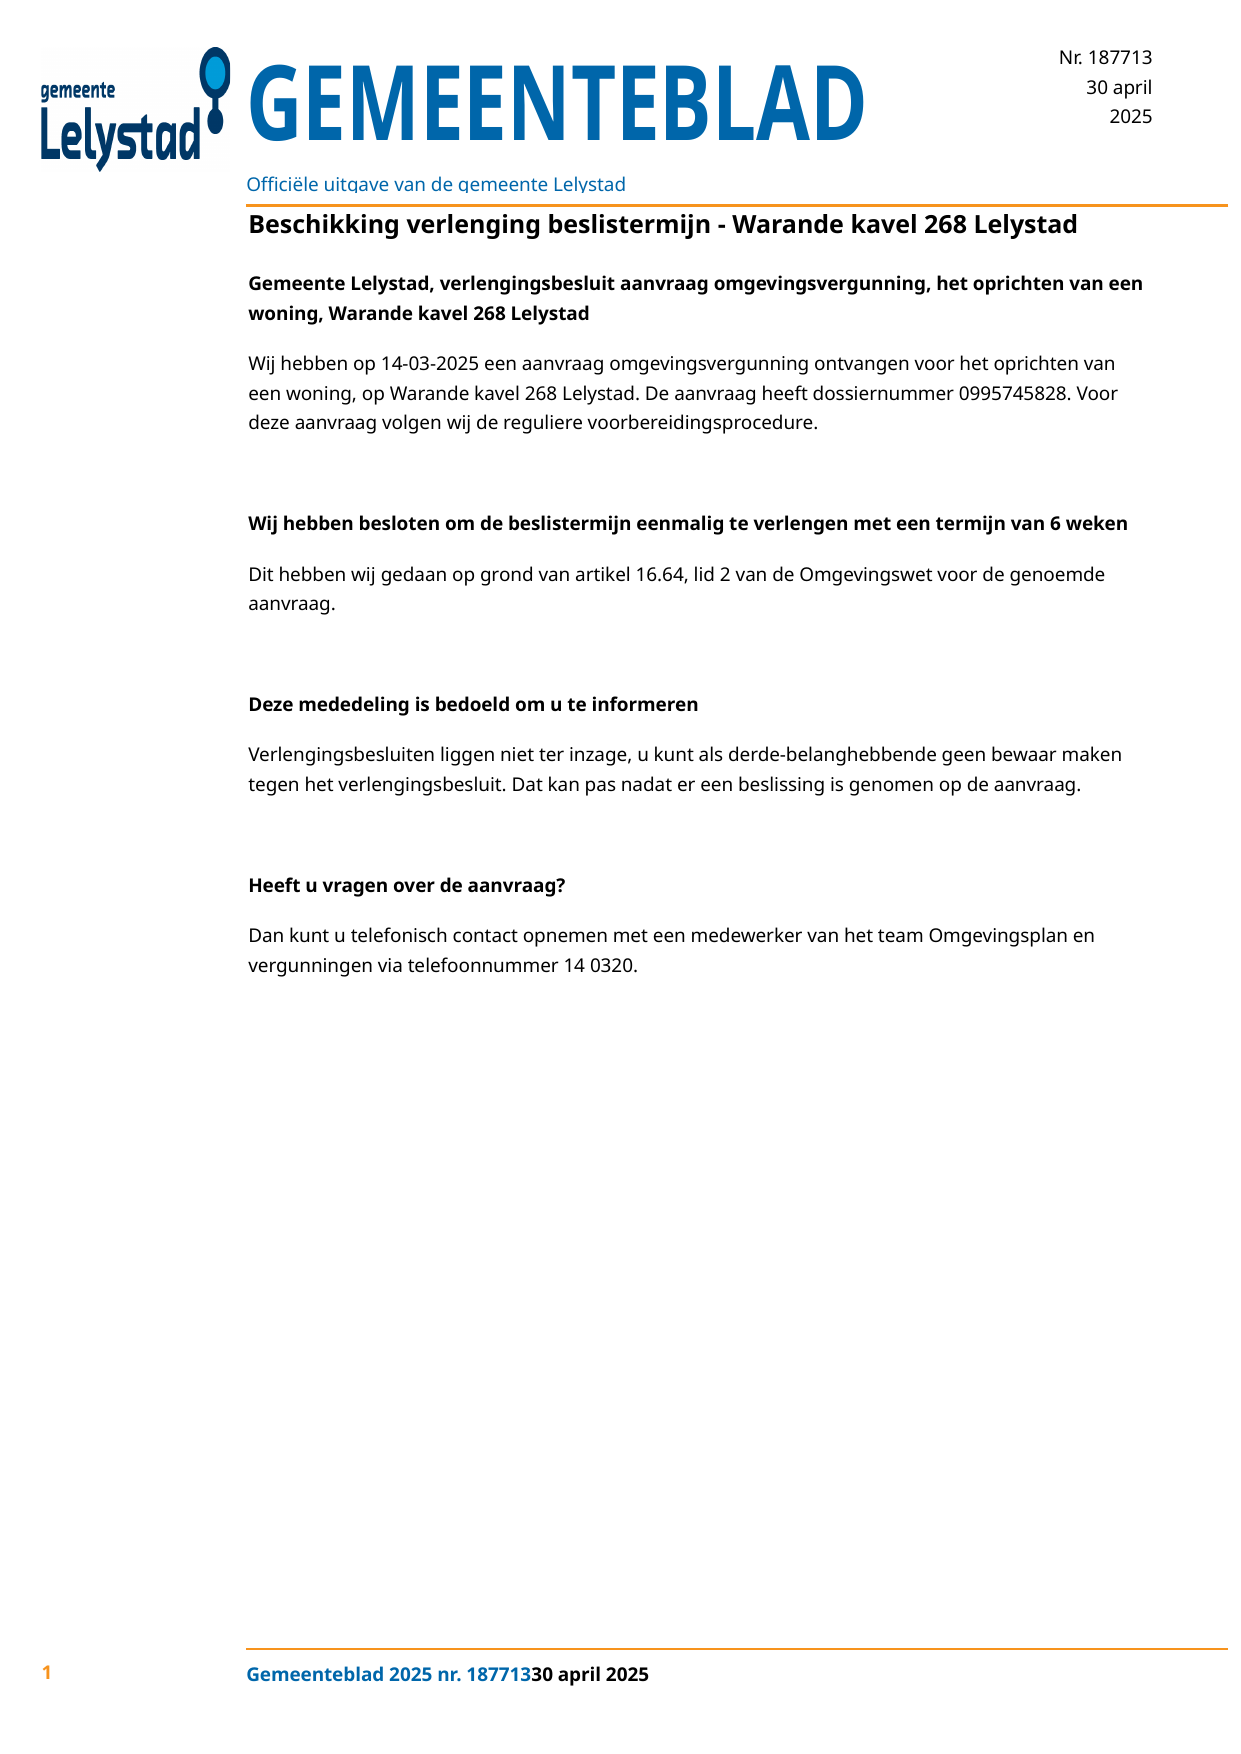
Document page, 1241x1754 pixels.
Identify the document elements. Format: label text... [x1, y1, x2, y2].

text Deze mededeling is bedoeld om u te informeren [248, 691, 1152, 717]
text Heeft u vragen over de aanvraag? [248, 872, 1152, 898]
text Dit hebben wij gedaan op grond van artikel 16.64, lid 2 van de Omgevingswet voor de genoemde aanvraag. [248, 561, 1152, 616]
text Wij hebben besloten om de beslistermijn eenmalig te verlengen met een termijn van 6 weken [248, 510, 1152, 536]
text Wij hebben op 14-03-2025 een aanvraag omgevingsvergunning ontvangen voor het oprichten van een woning, op Warande kavel 268 Lelystad. De aanvraag heeft dossiernummer 0995745828. Voor deze aanvraag volgen wij de reguliere voorbereidingsprocedure. [248, 350, 1152, 435]
text Verlengingsbesluiten liggen niet ter inzage, u kunt als derde-belanghebbende geen bewaar maken tegen het verlengingsbesluit. Dat kan pas nadat er een beslissing is genomen op de aanvraag. [248, 742, 1152, 797]
text Gemeente Lelystad, verlengingsbesluit aanvraag omgevingsvergunning, het oprichten van een woning, Warande kavel 268 Lelystad [248, 270, 1152, 326]
picture [41, 47, 231, 172]
text Beschikking verlenging beslistermijn - Warande kavel 268 Lelystad [248, 207, 1152, 241]
text Dan kunt u telefonisch contact opnemen met een medewerker van het team Omgevingsplan en vergunningen via telefoonnummer 14 0320. [248, 922, 1152, 978]
